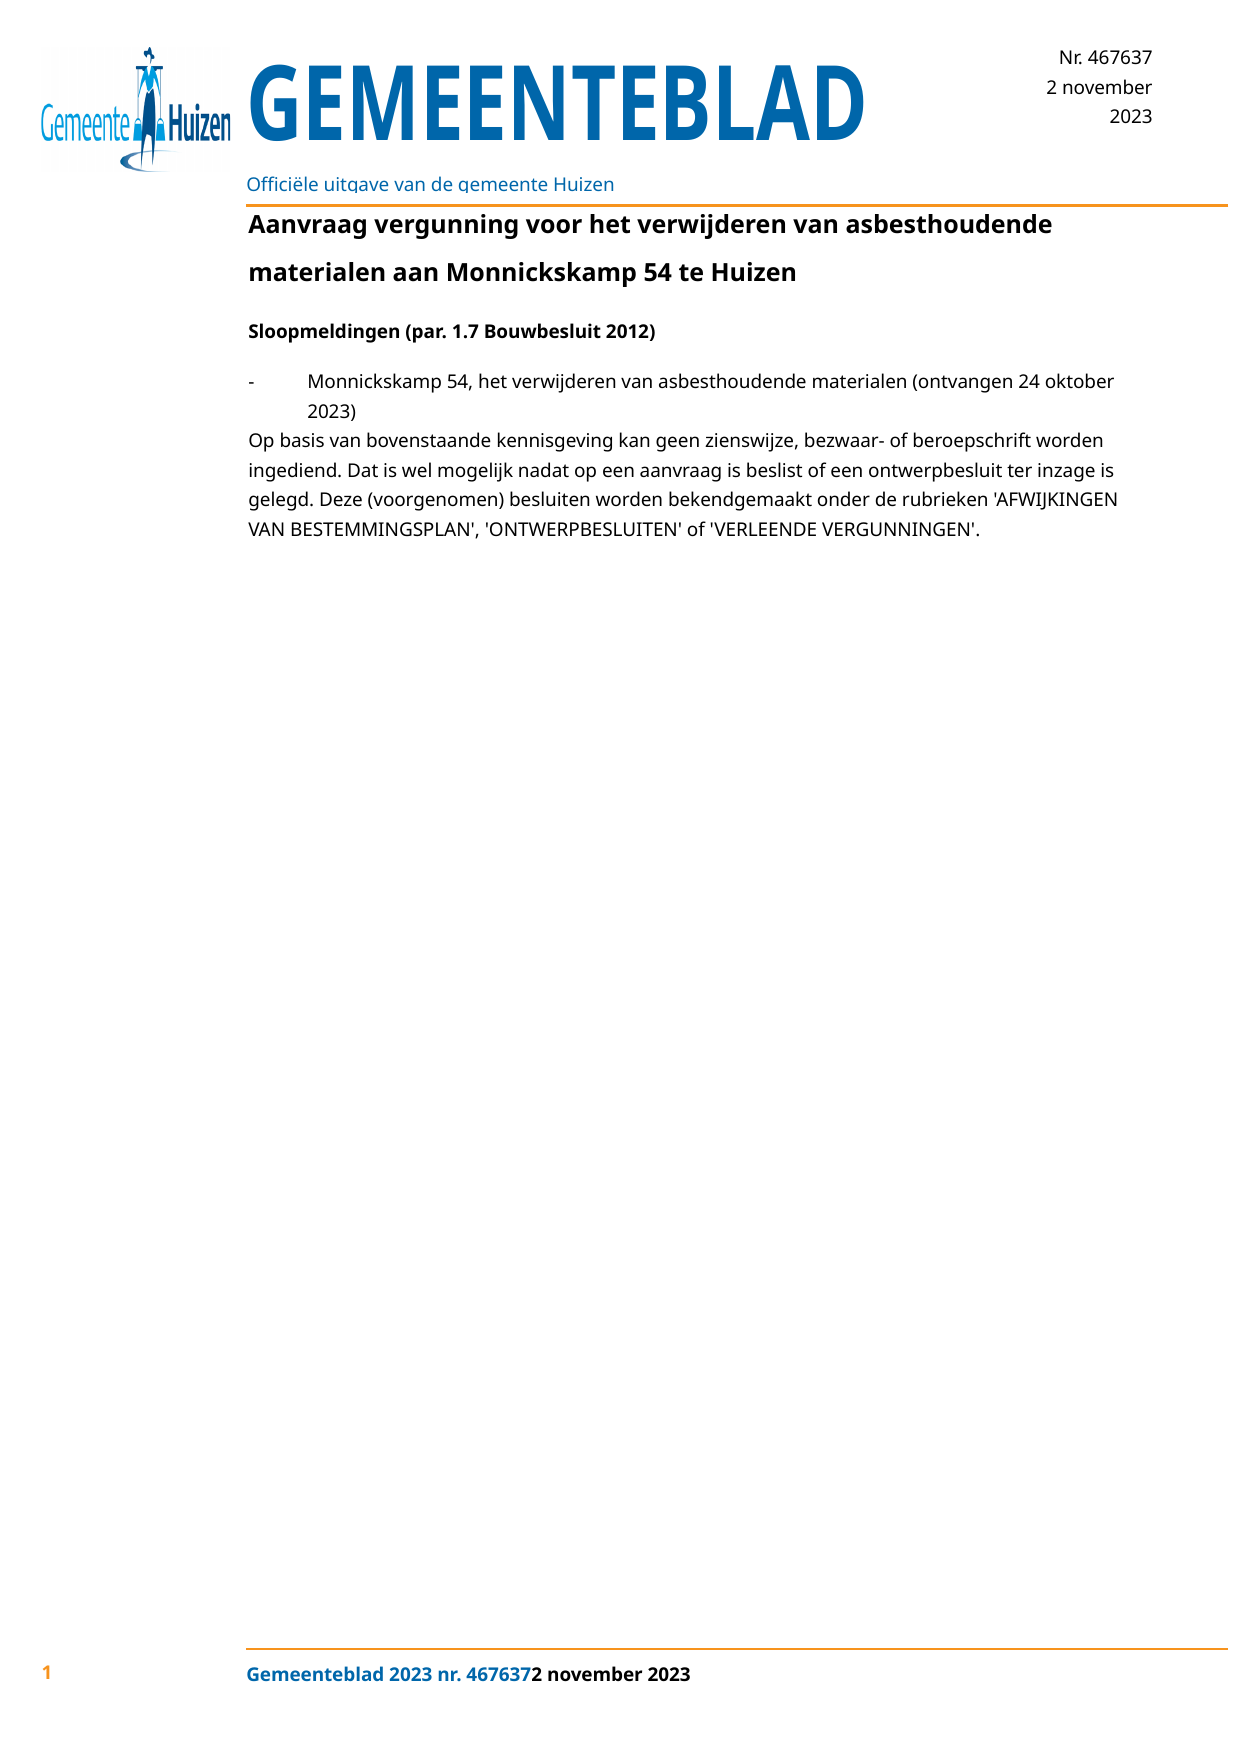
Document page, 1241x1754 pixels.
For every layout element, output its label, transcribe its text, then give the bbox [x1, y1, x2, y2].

text Aanvraag vergunning voor het verwijderen van asbesthoudende materialen aan Monnickskamp 54 te Huizen [248, 207, 1152, 288]
picture [41, 47, 231, 172]
list Monnickskamp 54, het verwijderen van asbesthoudende materialen (ontvangen 24 oktober 2023) [248, 368, 1152, 424]
text Sloopmeldingen (par. 1.7 Bouwbesluit 2012) [248, 318, 1152, 344]
text Op basis van bovenstaande kennisgeving kan geen zienswijze, bezwaar- of beroepschrift worden ingediend. Dat is wel mogelijk nadat op een aanvraag is beslist of een ontwerpbesluit ter inzage is gelegd. Deze (voorgenomen) besluiten worden bekendgemaakt onder de rubrieken 'AFWIJKINGEN VAN BESTEMMINGSPLAN', 'ONTWERPBESLUITEN' of 'VERLEENDE VERGUNNINGEN'. [248, 427, 1152, 542]
